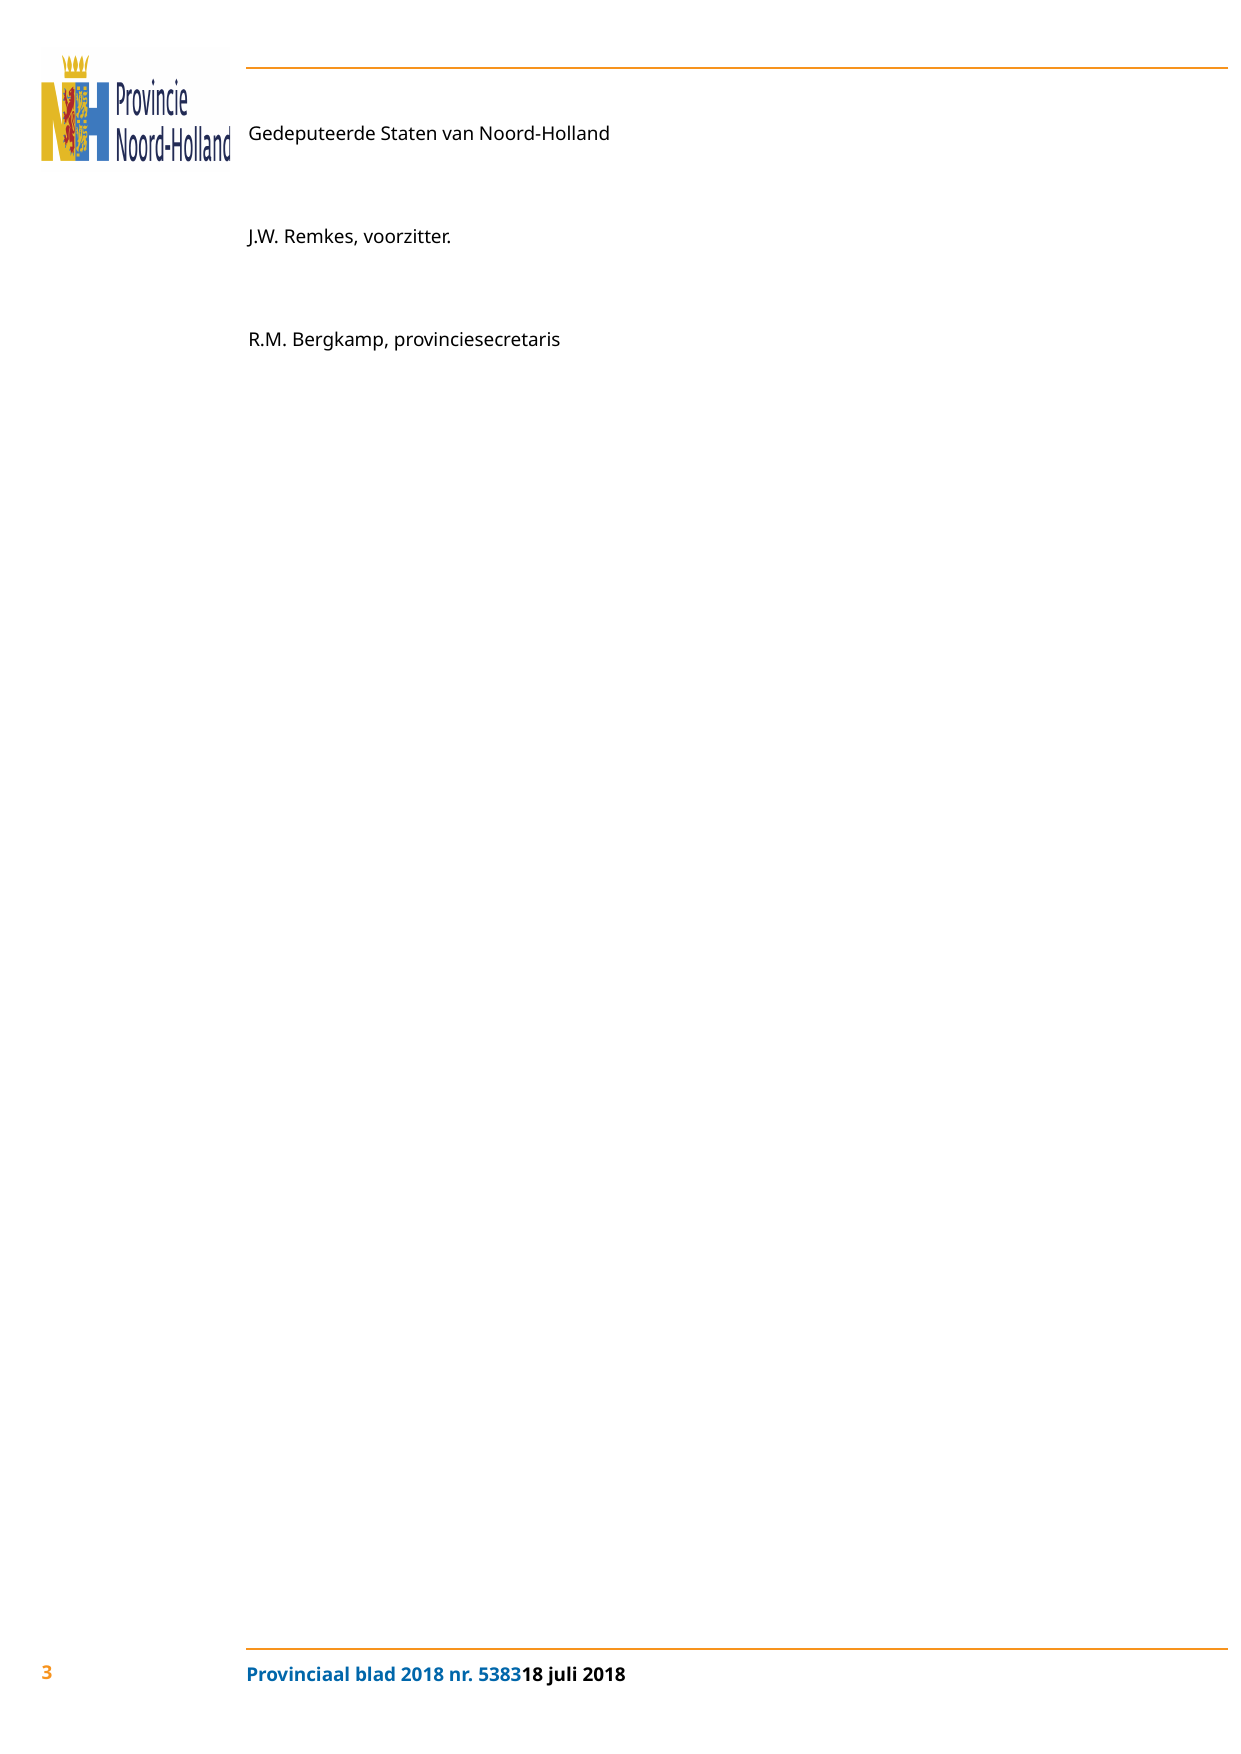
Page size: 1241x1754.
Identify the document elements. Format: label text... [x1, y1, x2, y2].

text Gedeputeerde Staten van Noord-Holland [248, 121, 1152, 146]
picture [41, 47, 231, 172]
text R.M. Bergkamp, provinciesecretaris [248, 326, 1152, 352]
text J.W. Remkes, voorzitter. [248, 223, 1152, 249]
